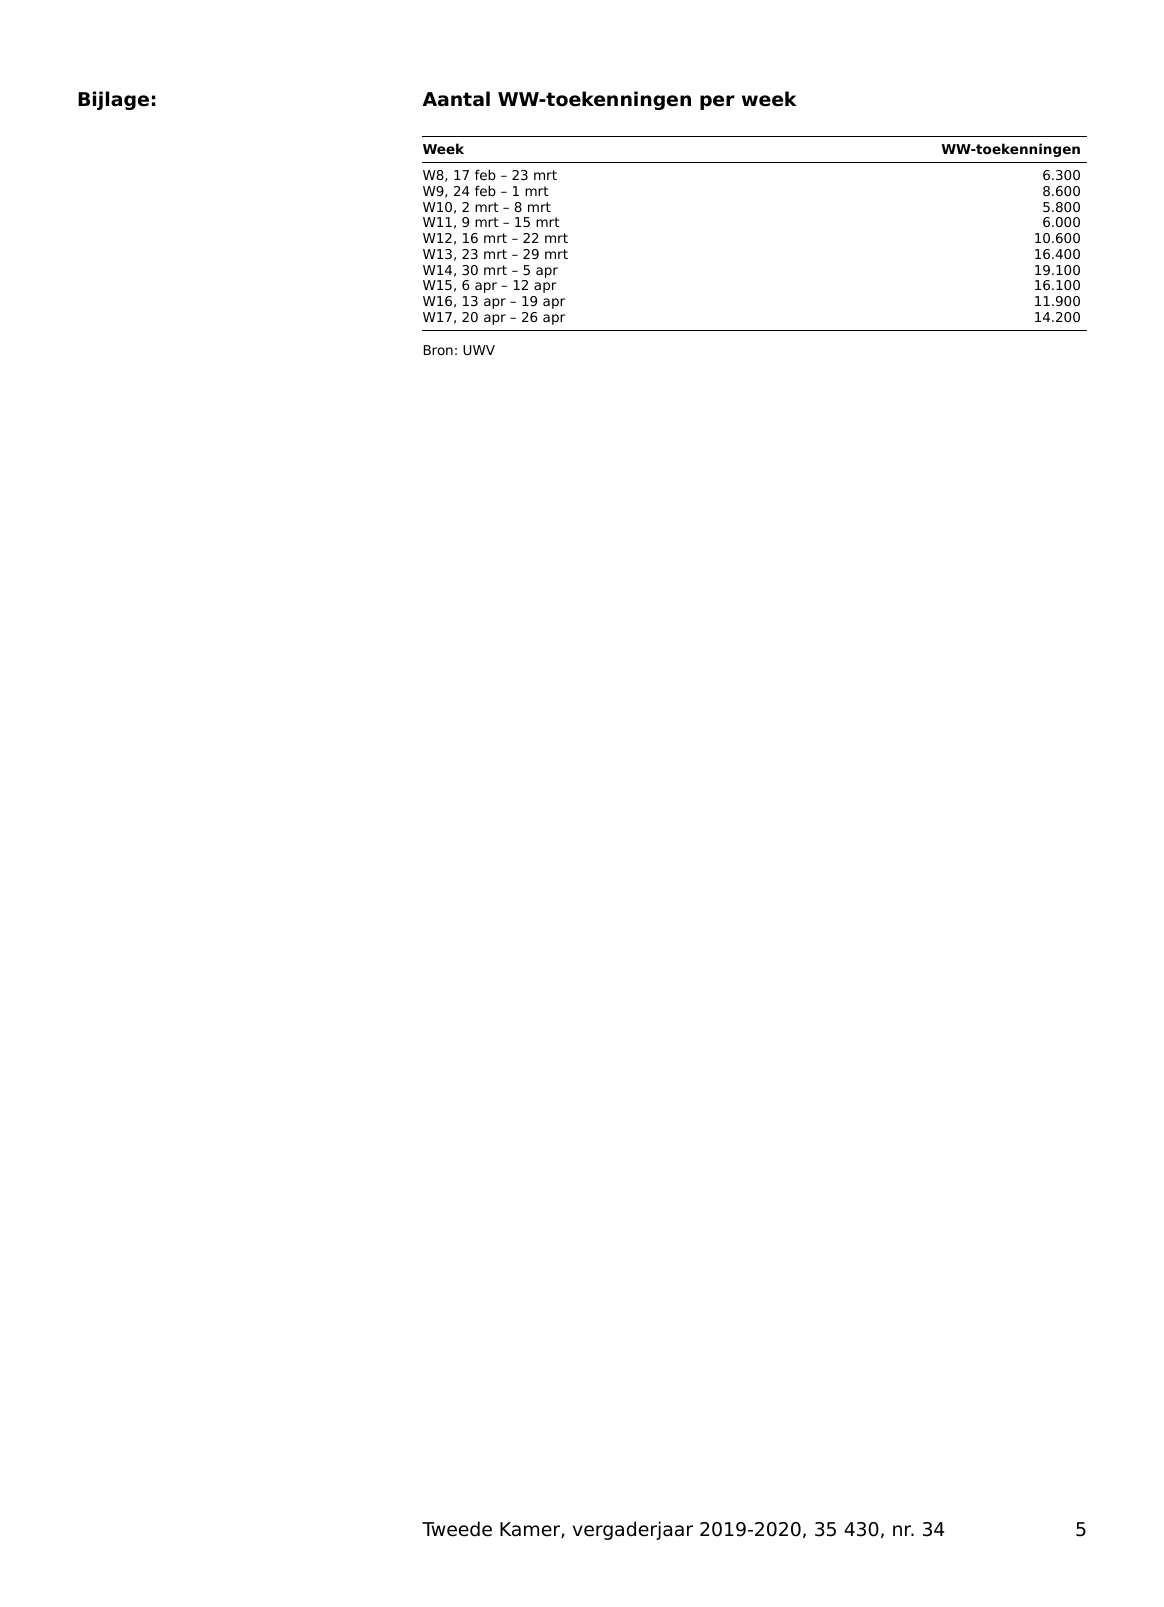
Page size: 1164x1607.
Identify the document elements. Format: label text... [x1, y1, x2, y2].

table_cell 5.800 [765, 199, 1087, 215]
table_header WW-toekenningen [765, 137, 1087, 162]
table_cell W12, 16 mrt – 22 mrt [422, 231, 765, 247]
table_cell W8, 17 feb – 23 mrt [422, 163, 765, 184]
table_cell Bron: UWV [422, 331, 1087, 358]
table_header Week [422, 137, 765, 162]
table_cell 6.000 [765, 215, 1087, 231]
table_cell 16.100 [765, 278, 1087, 294]
table_cell W15, 6 apr – 12 apr [422, 278, 765, 294]
table_cell 16.400 [765, 247, 1087, 262]
subtitle Bijlage: Aantal WW-toekenningen per week [77, 89, 1087, 111]
table_cell 6.300 [765, 163, 1087, 184]
table_cell 8.600 [765, 184, 1087, 199]
table_cell 10.600 [765, 231, 1087, 247]
table_cell W9, 24 feb – 1 mrt [422, 184, 765, 199]
table_cell 19.100 [765, 262, 1087, 278]
table_cell 11.900 [765, 294, 1087, 309]
table_cell W17, 20 apr – 26 apr [422, 310, 765, 330]
table_cell W10, 2 mrt – 8 mrt [422, 199, 765, 215]
table_cell 14.200 [765, 310, 1087, 330]
table_cell W13, 23 mrt – 29 mrt [422, 247, 765, 262]
table_cell W16, 13 apr – 19 apr [422, 294, 765, 309]
table_cell W11, 9 mrt – 15 mrt [422, 215, 765, 231]
table_cell W14, 30 mrt – 5 apr [422, 262, 765, 278]
